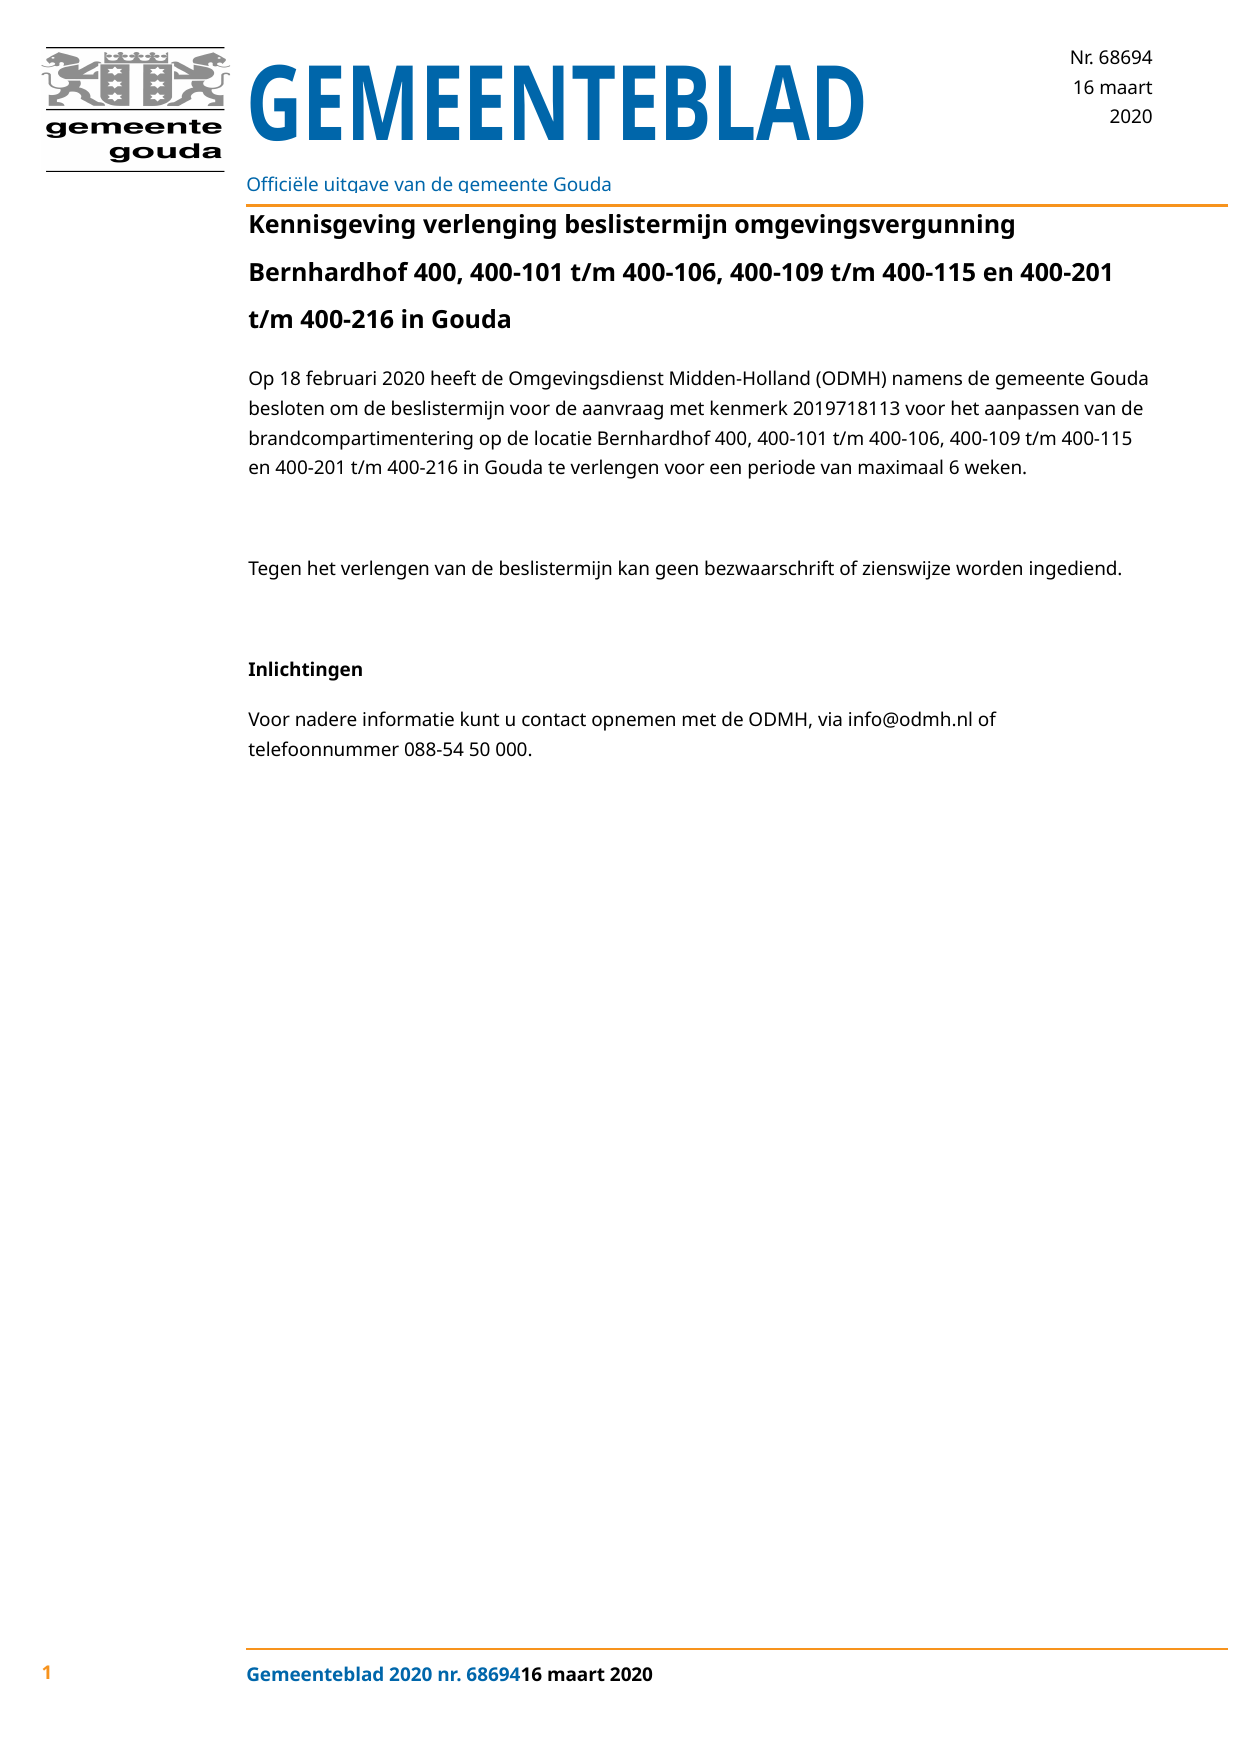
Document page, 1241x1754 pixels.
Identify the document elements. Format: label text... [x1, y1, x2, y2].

text Inlichtingen [248, 656, 1152, 682]
text Kennisgeving verlenging beslistermijn omgevingsvergunning Bernhardhof 400, 400-101 t/m 400-106, 400-109 t/m 400-115 en 400-201 t/m 400-216 in Gouda [248, 207, 1152, 336]
text Voor nadere informatie kunt u contact opnemen met de ODMH, via info@odmh.nl of telefoonnummer 088-54 50 000. [248, 706, 1152, 762]
picture [41, 47, 231, 172]
text Tegen het verlengen van de beslistermijn kan geen bezwaarschrift of zienswijze worden ingediend. [248, 555, 1152, 581]
text Op 18 februari 2020 heeft de Omgevingsdienst Midden-Holland (ODMH) namens de gemeente Gouda besloten om de beslistermijn voor de aanvraag met kenmerk 2019718113 voor het aanpassen van de brandcompartimentering op de locatie Bernhardhof 400, 400-101 t/m 400-106, 400-109 t/m 400-115 en 400-201 t/m 400-216 in Gouda te verlengen voor een periode van maximaal 6 weken. [248, 366, 1152, 480]
